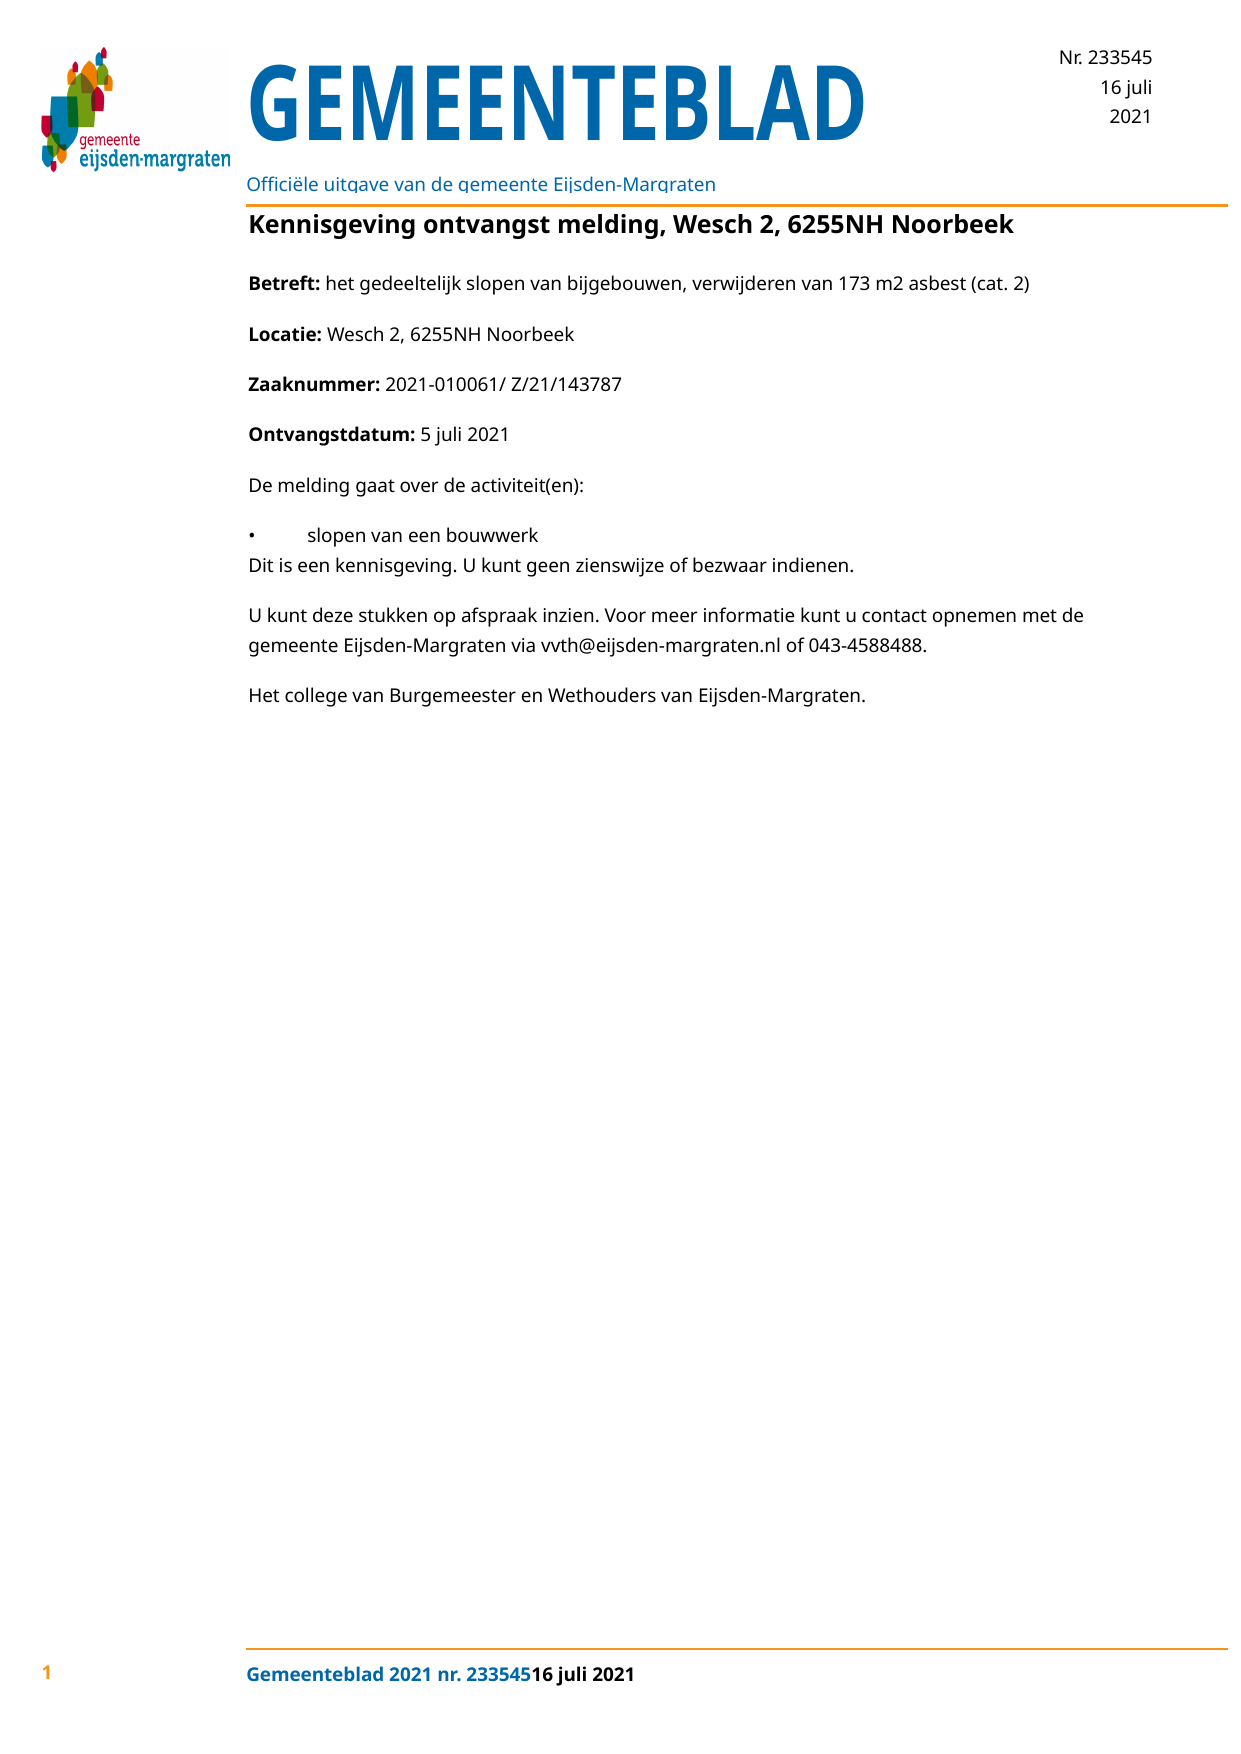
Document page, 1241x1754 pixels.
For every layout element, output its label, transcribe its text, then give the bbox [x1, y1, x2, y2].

text Zaaknummer: 2021-010061/ Z/21/143787 [248, 371, 1152, 397]
list slopen van een bouwwerk [248, 522, 1152, 548]
text Betreft: het gedeeltelijk slopen van bijgebouwen, verwijderen van 173 m2 asbest (cat. 2) [248, 270, 1152, 296]
text Ontvangstdatum: 5 juli 2021 [248, 422, 1152, 447]
text Kennisgeving ontvangst melding, Wesch 2, 6255NH Noorbeek [248, 207, 1152, 241]
text Locatie: Wesch 2, 6255NH Noorbeek [248, 321, 1152, 346]
text U kunt deze stukken op afspraak inzien. Voor meer informatie kunt u contact opnemen met de gemeente Eijsden-Margraten via vvth@eijsden-margraten.nl of 043-4588488. [248, 602, 1152, 658]
picture [41, 47, 231, 172]
text De melding gaat over de activiteit(en): [248, 472, 1152, 498]
text Het college van Burgemeester en Wethouders van Eijsden-Margraten. [248, 682, 1152, 708]
text Dit is een kennisgeving. U kunt geen zienswijze of bezwaar indienen. [248, 552, 1152, 578]
